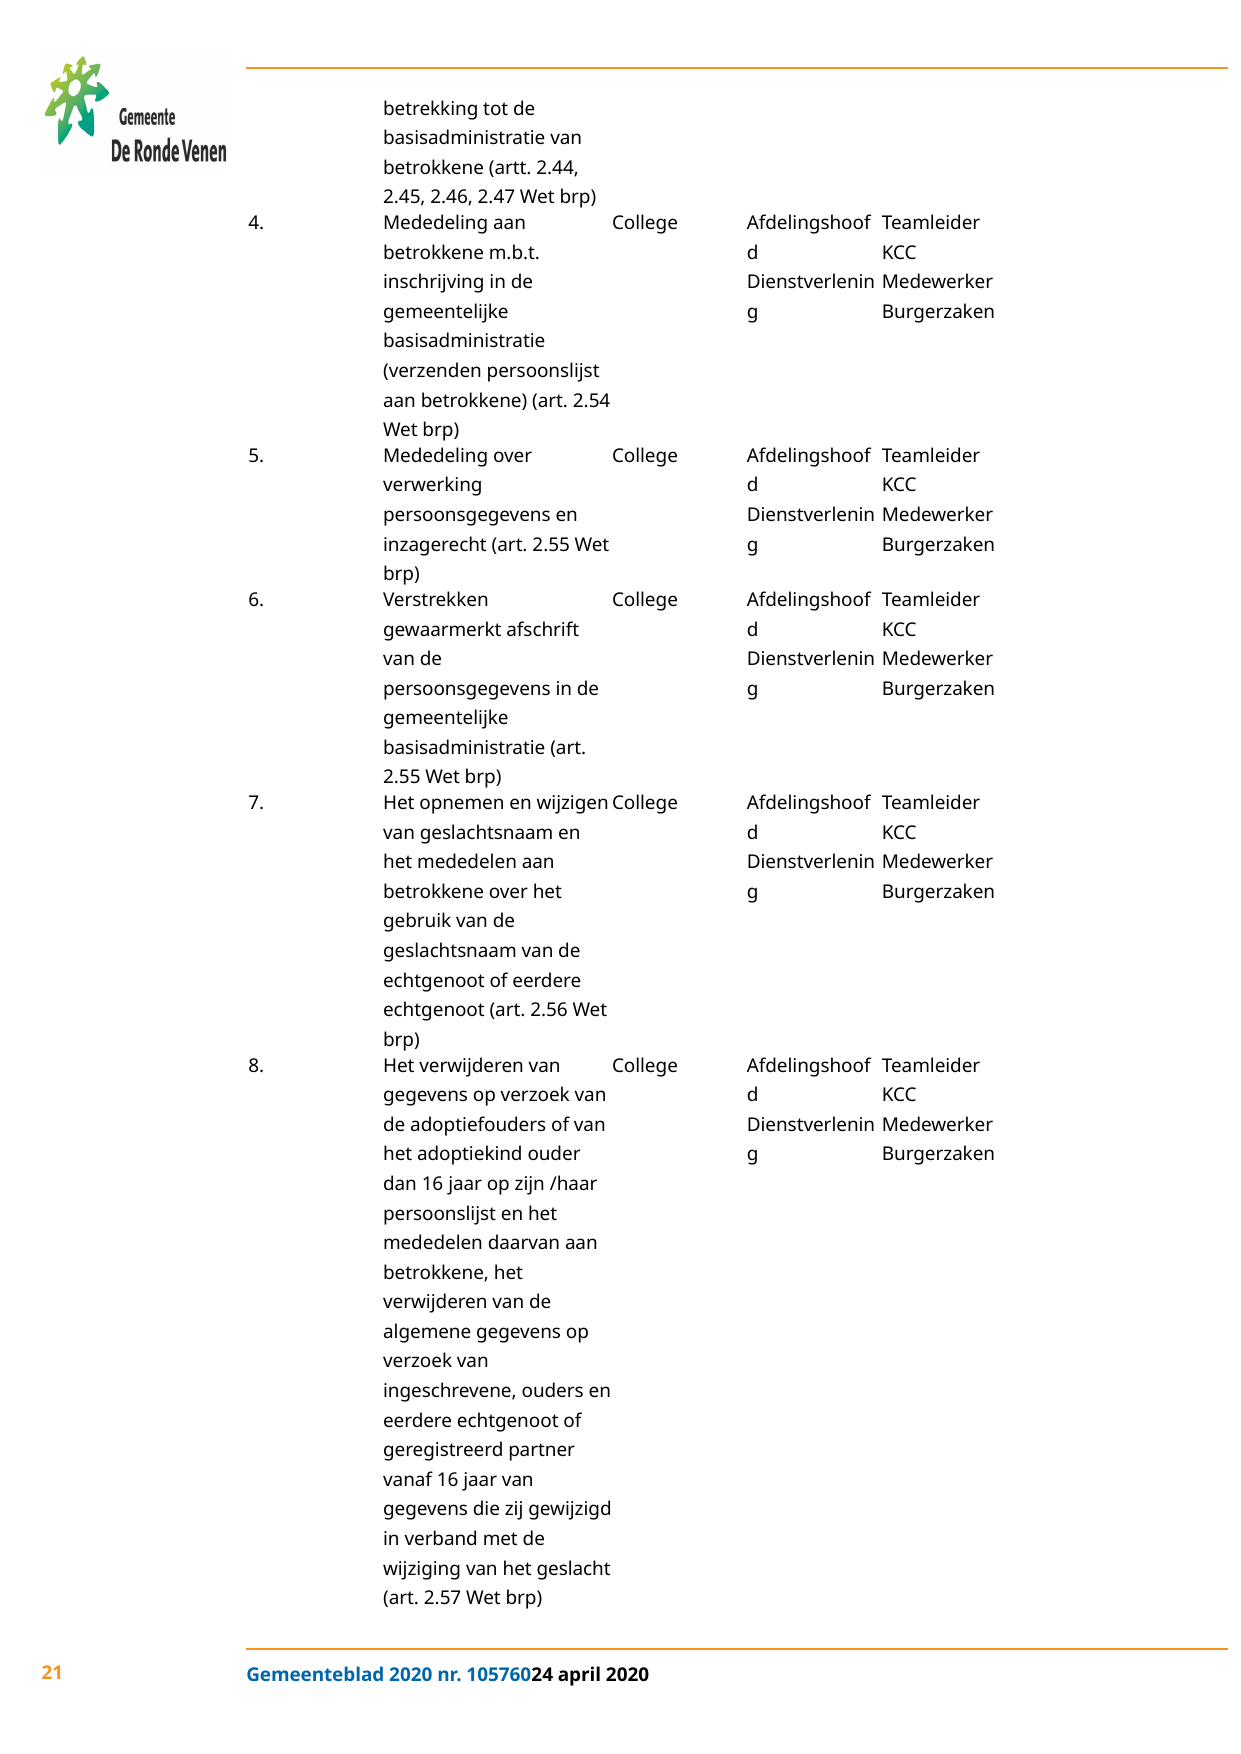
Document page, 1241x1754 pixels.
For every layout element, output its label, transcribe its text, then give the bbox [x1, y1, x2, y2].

table_cell College [612, 789, 747, 1052]
table_cell Teamleider KCC Medewerker Burgerzaken [882, 586, 1017, 789]
table_cell Verstrekken gewaarmerkt afschrift van de persoonsgegevens in de gemeentelijke basisadministratie (art. 2.55 Wet brp) [383, 586, 612, 789]
table_cell Afdelingshoofd Dienstverlening [747, 442, 882, 586]
table_cell 4. [248, 209, 383, 442]
table_cell [747, 95, 882, 209]
table_cell 8. [248, 1052, 383, 1610]
table_cell [1017, 789, 1152, 1052]
table_cell Afdelingshoofd Dienstverlening [747, 586, 882, 789]
table_cell Mededeling over verwerking persoonsgegevens en inzagerecht (art. 2.55 Wet brp) [383, 442, 612, 586]
table_cell Mededeling aan betrokkene m.b.t. inschrijving in de gemeentelijke basisadministratie (verzenden persoonslijst aan betrokkene) (art. 2.54 Wet brp) [383, 209, 612, 442]
table_cell Afdelingshoofd Dienstverlening [747, 1052, 882, 1610]
table_cell Teamleider KCC Medewerker Burgerzaken [882, 442, 1017, 586]
table_cell College [612, 1052, 747, 1610]
table_cell Afdelingshoofd Dienstverlening [747, 789, 882, 1052]
table_cell Teamleider KCC Medewerker Burgerzaken [882, 1052, 1017, 1610]
table_cell Afdelingshoofd Dienstverlening [747, 209, 882, 442]
table_cell [1017, 95, 1152, 209]
table_cell betrekking tot de basisadministratie van betrokkene (artt. 2.44, 2.45, 2.46, 2.47 Wet brp) [383, 95, 612, 209]
table_cell [1017, 1052, 1152, 1610]
table_cell Teamleider KCC Medewerker Burgerzaken [882, 209, 1017, 442]
table_cell [1017, 586, 1152, 789]
table_cell 5. [248, 442, 383, 586]
table_cell College [612, 442, 747, 586]
table_cell Het opnemen en wijzigen van geslachtsnaam en het mededelen aan betrokkene over het gebruik van de geslachtsnaam van de echtgenoot of eerdere echtgenoot (art. 2.56 Wet brp) [383, 789, 612, 1052]
table_cell 7. [248, 789, 383, 1052]
table_cell [612, 95, 747, 209]
table_cell [248, 95, 383, 209]
table_cell College [612, 586, 747, 789]
table_cell 6. [248, 586, 383, 789]
table_cell [1017, 442, 1152, 586]
table_cell Teamleider KCC Medewerker Burgerzaken [882, 789, 1017, 1052]
picture [41, 47, 231, 172]
table_cell [882, 95, 1017, 209]
table_cell [1017, 209, 1152, 442]
table_cell College [612, 209, 747, 442]
table_cell Het verwijderen van gegevens op verzoek van de adoptiefouders of van het adoptiekind ouder dan 16 jaar op zijn /haar persoonslijst en het mededelen daarvan aan betrokkene, het verwijderen van de algemene gegevens op verzoek van ingeschrevene, ouders en eerdere echtgenoot of geregistreerd partner vanaf 16 jaar van gegevens die zij gewijzigd in verband met de wijziging van het geslacht (art. 2.57 Wet brp) [383, 1052, 612, 1610]
